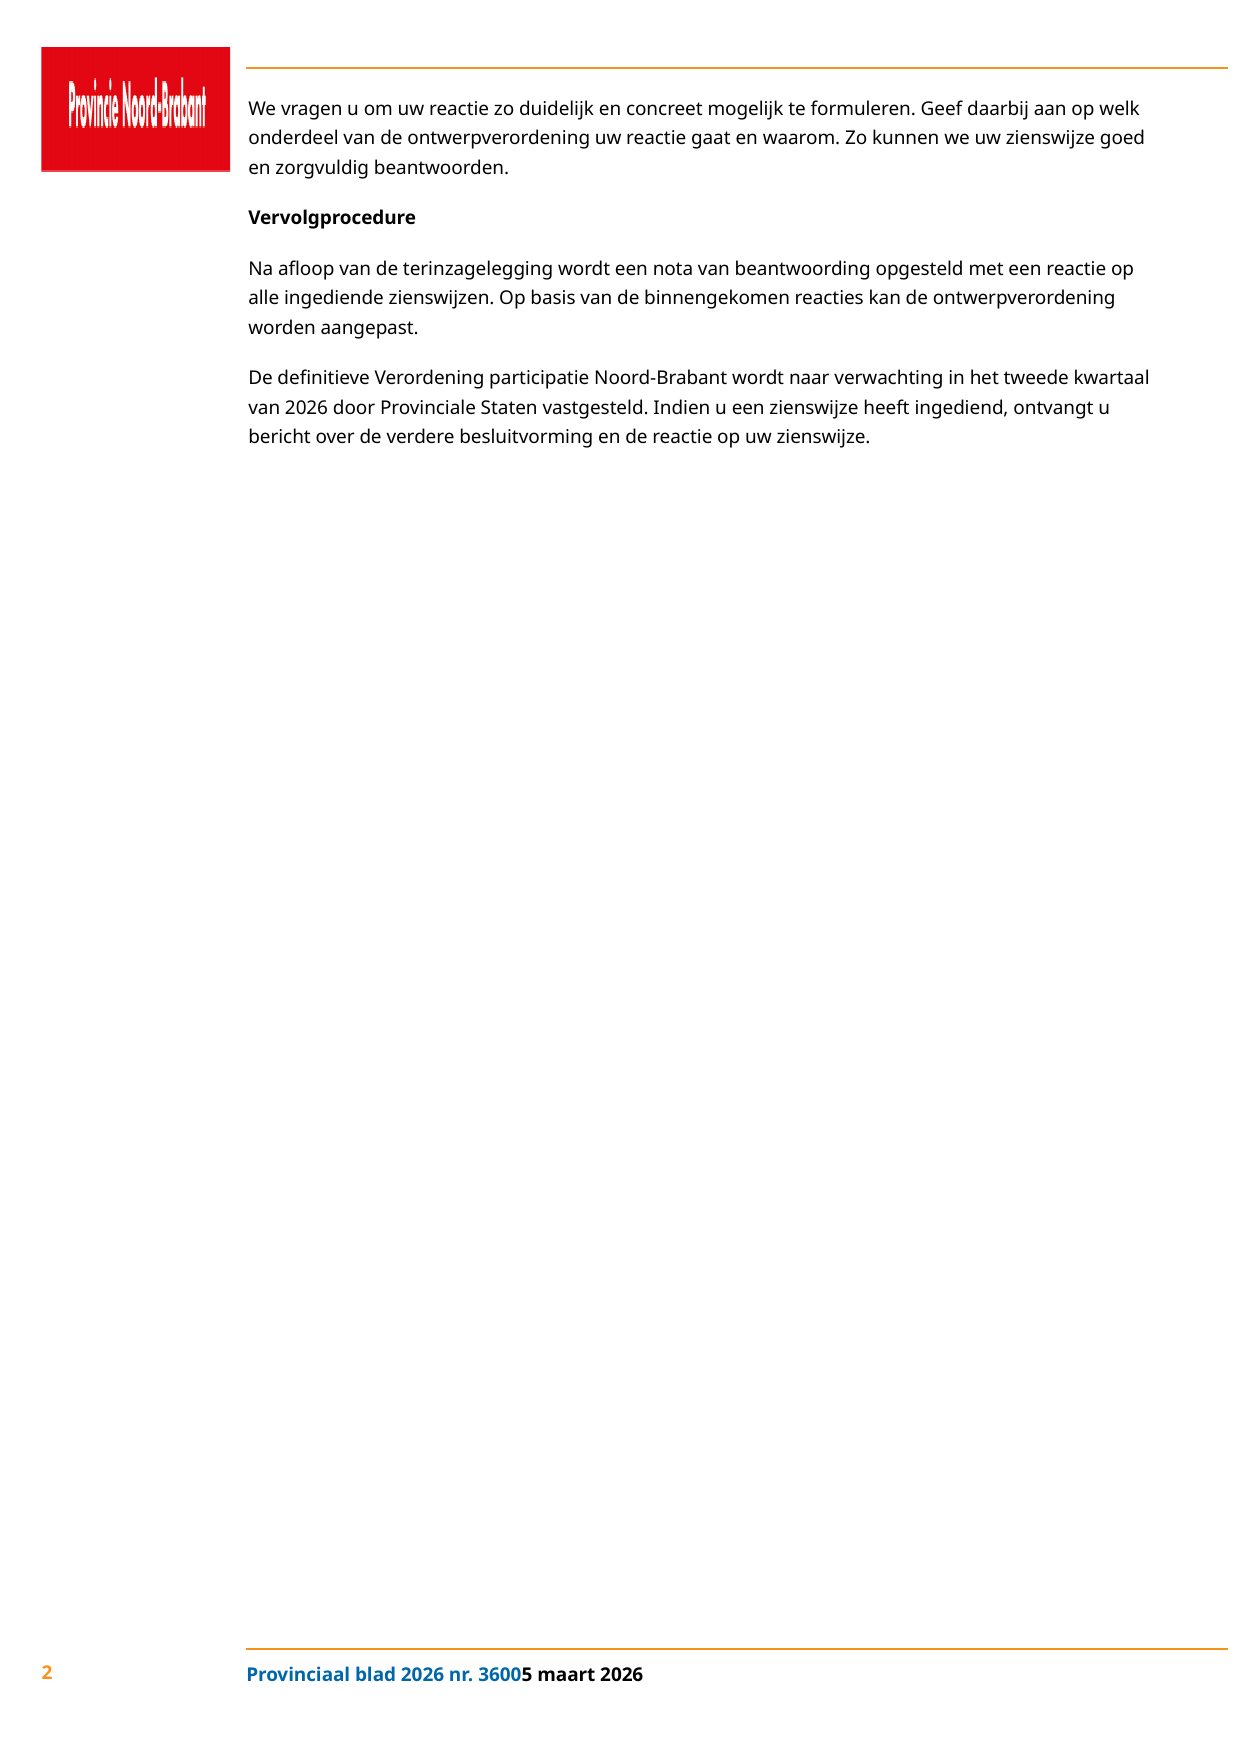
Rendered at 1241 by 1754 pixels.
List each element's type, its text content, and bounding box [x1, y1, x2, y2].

text Vervolgprocedure [248, 204, 1152, 230]
text De definitieve Verordening participatie Noord-Brabant wordt naar verwachting in het tweede kwartaal van 2026 door Provinciale Staten vastgesteld. Indien u een zienswijze heeft ingediend, ontvangt u bericht over de verdere besluitvorming en de reactie op uw zienswijze. [248, 364, 1152, 449]
text We vragen u om uw reactie zo duidelijk en concreet mogelijk te formuleren. Geef daarbij aan op welk onderdeel van de ontwerpverordening uw reactie gaat en waarom. Zo kunnen we uw zienswijze goed en zorgvuldig beantwoorden. [248, 95, 1152, 180]
picture [41, 47, 231, 172]
text Na afloop van de terinzagelegging wordt een nota van beantwoording opgesteld met een reactie op alle ingediende zienswijzen. Op basis van de binnengekomen reacties kan de ontwerpverordening worden aangepast. [248, 255, 1152, 340]
